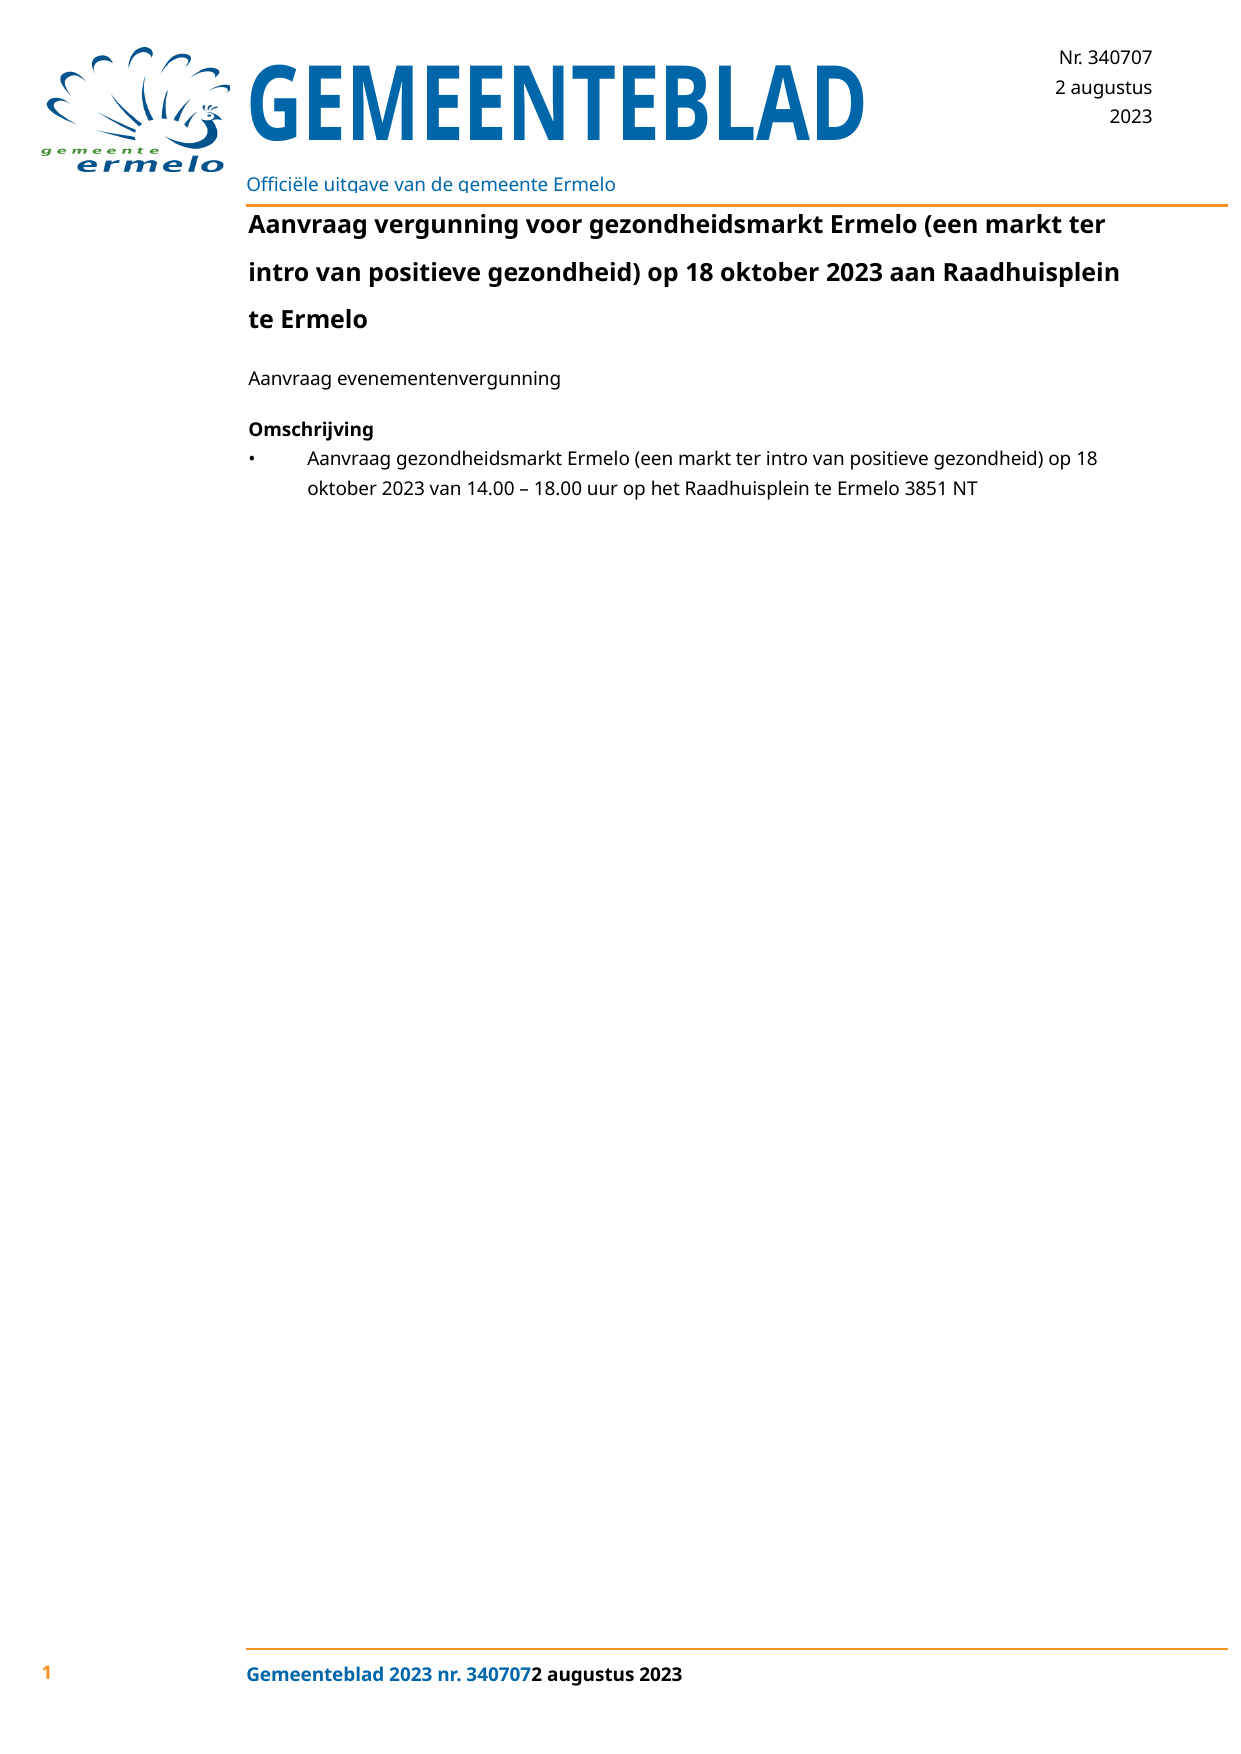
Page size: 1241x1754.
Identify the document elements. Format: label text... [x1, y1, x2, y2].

picture [41, 47, 231, 172]
text Aanvraag vergunning voor gezondheidsmarkt Ermelo (een markt ter intro van positieve gezondheid) op 18 oktober 2023 aan Raadhuisplein te Ermelo [248, 207, 1152, 336]
text Omschrijving [248, 416, 1152, 442]
list Aanvraag gezondheidsmarkt Ermelo (een markt ter intro van positieve gezondheid) op 18 oktober 2023 van 14.00 – 18.00 uur op het Raadhuisplein te Ermelo 3851 NT [248, 446, 1152, 501]
text Aanvraag evenementenvergunning [248, 366, 1152, 391]
